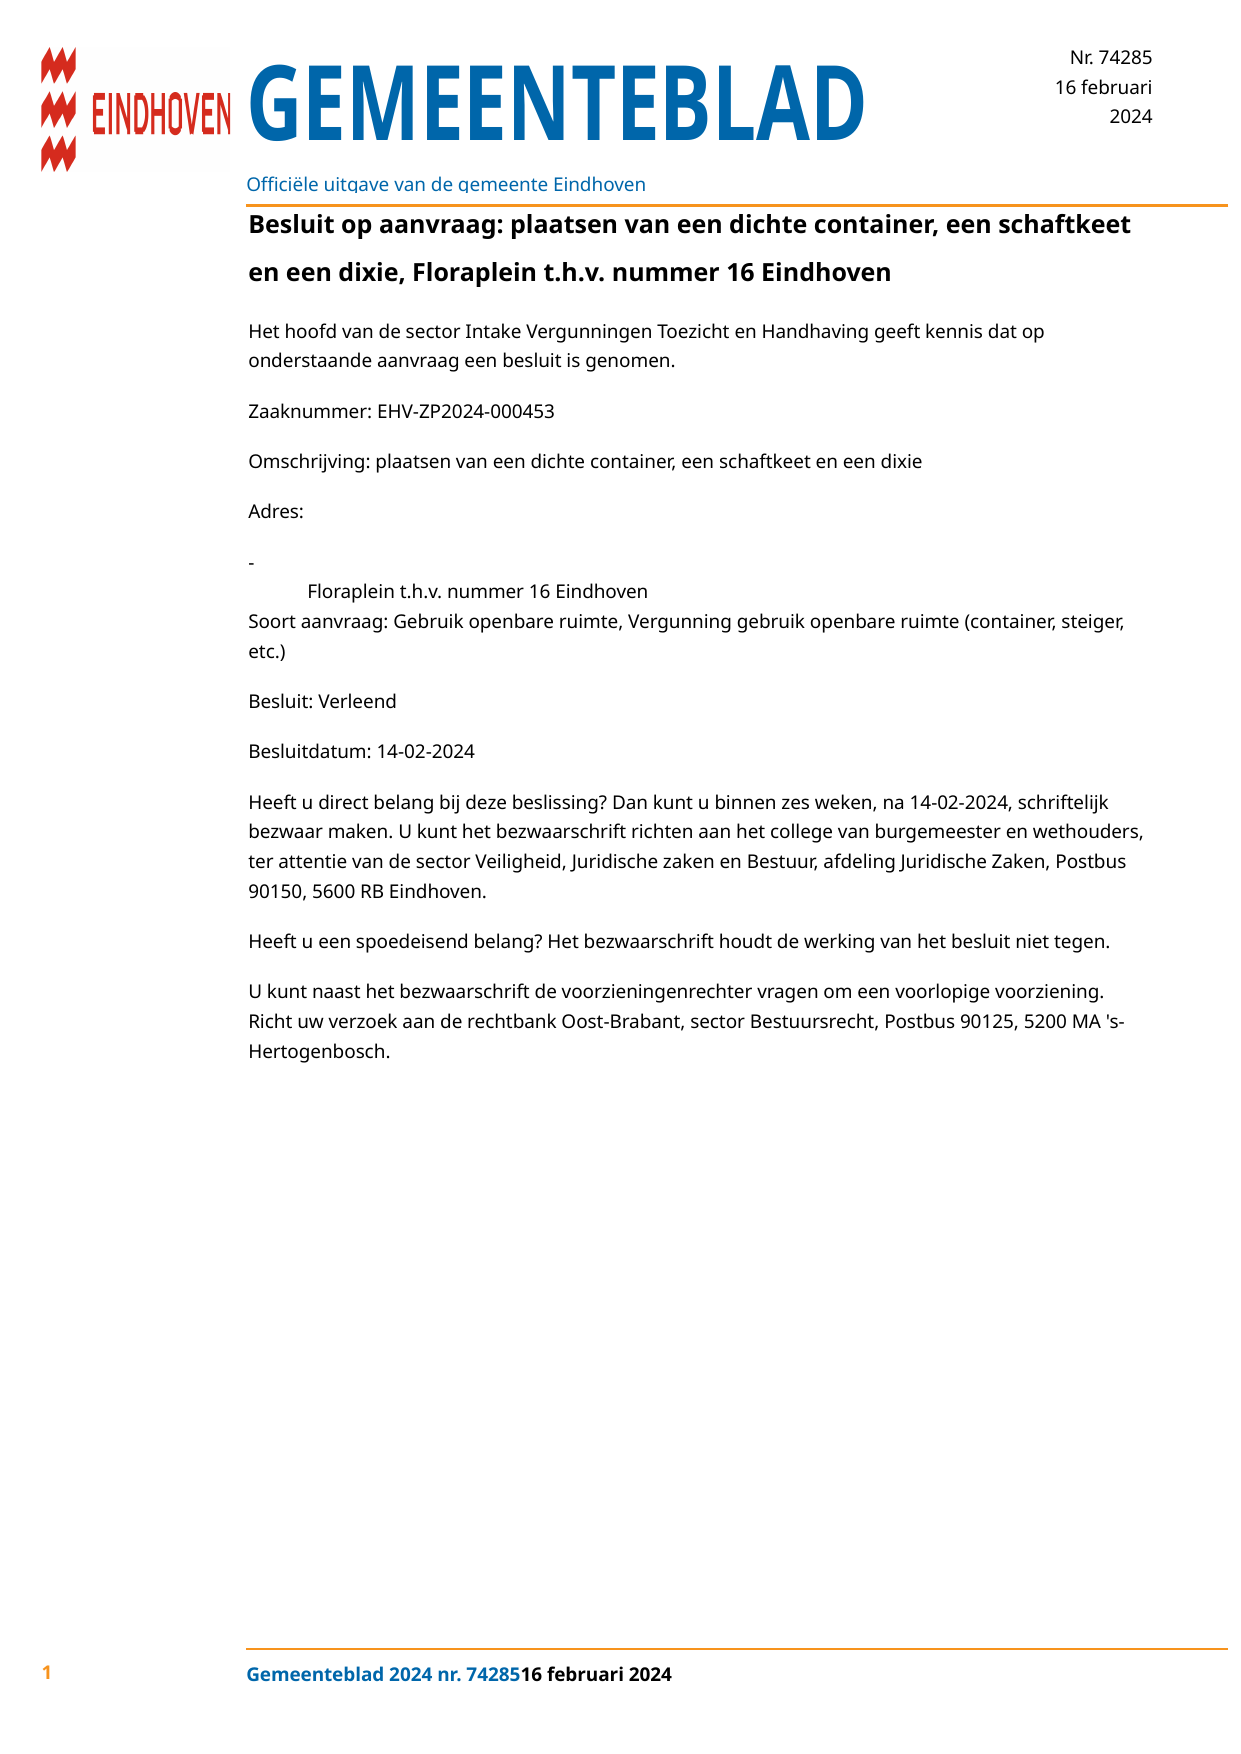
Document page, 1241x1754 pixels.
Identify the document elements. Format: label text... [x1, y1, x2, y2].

text Adres: [248, 499, 1152, 524]
text Zaaknummer: EHV-ZP2024-000453 [248, 398, 1152, 424]
text Besluit: Verleend [248, 688, 1152, 714]
text Heeft u een spoedeisend belang? Het bezwaarschrift houdt de werking van het besluit niet tegen. [248, 928, 1152, 954]
text Besluit op aanvraag: plaatsen van een dichte container, een schaftkeet en een dixie, Floraplein t.h.v. nummer 16 Eindhoven [248, 207, 1152, 288]
text Heeft u direct belang bij deze beslissing? Dan kunt u binnen zes weken, na 14-02-2024, schriftelijk bezwaar maken. U kunt het bezwaarschrift richten aan het college van burgemeester en wethouders, ter attentie van de sector Veiligheid, Juridische zaken en Bestuur, afdeling Juridische Zaken, Postbus 90150, 5600 RB Eindhoven. [248, 789, 1152, 904]
list Floraplein t.h.v. nummer 16 Eindhoven [248, 579, 1152, 604]
picture [41, 47, 231, 172]
text Het hoofd van de sector Intake Vergunningen Toezicht en Handhaving geeft kennis dat op onderstaande aanvraag een besluit is genomen. [248, 318, 1152, 373]
text U kunt naast het bezwaarschrift de voorzieningenrechter vragen om een voorlopige voorziening. Richt uw verzoek aan de rechtbank Oost-Brabant, sector Bestuursrecht, Postbus 90125, 5200 MA 's-Hertogenbosch. [248, 979, 1152, 1064]
text Soort aanvraag: Gebruik openbare ruimte, Vergunning gebruik openbare ruimte (container, steiger, etc.) [248, 608, 1152, 664]
text Besluitdatum: 14-02-2024 [248, 739, 1152, 764]
text Omschrijving: plaatsen van een dichte container, een schaftkeet en een dixie [248, 448, 1152, 474]
